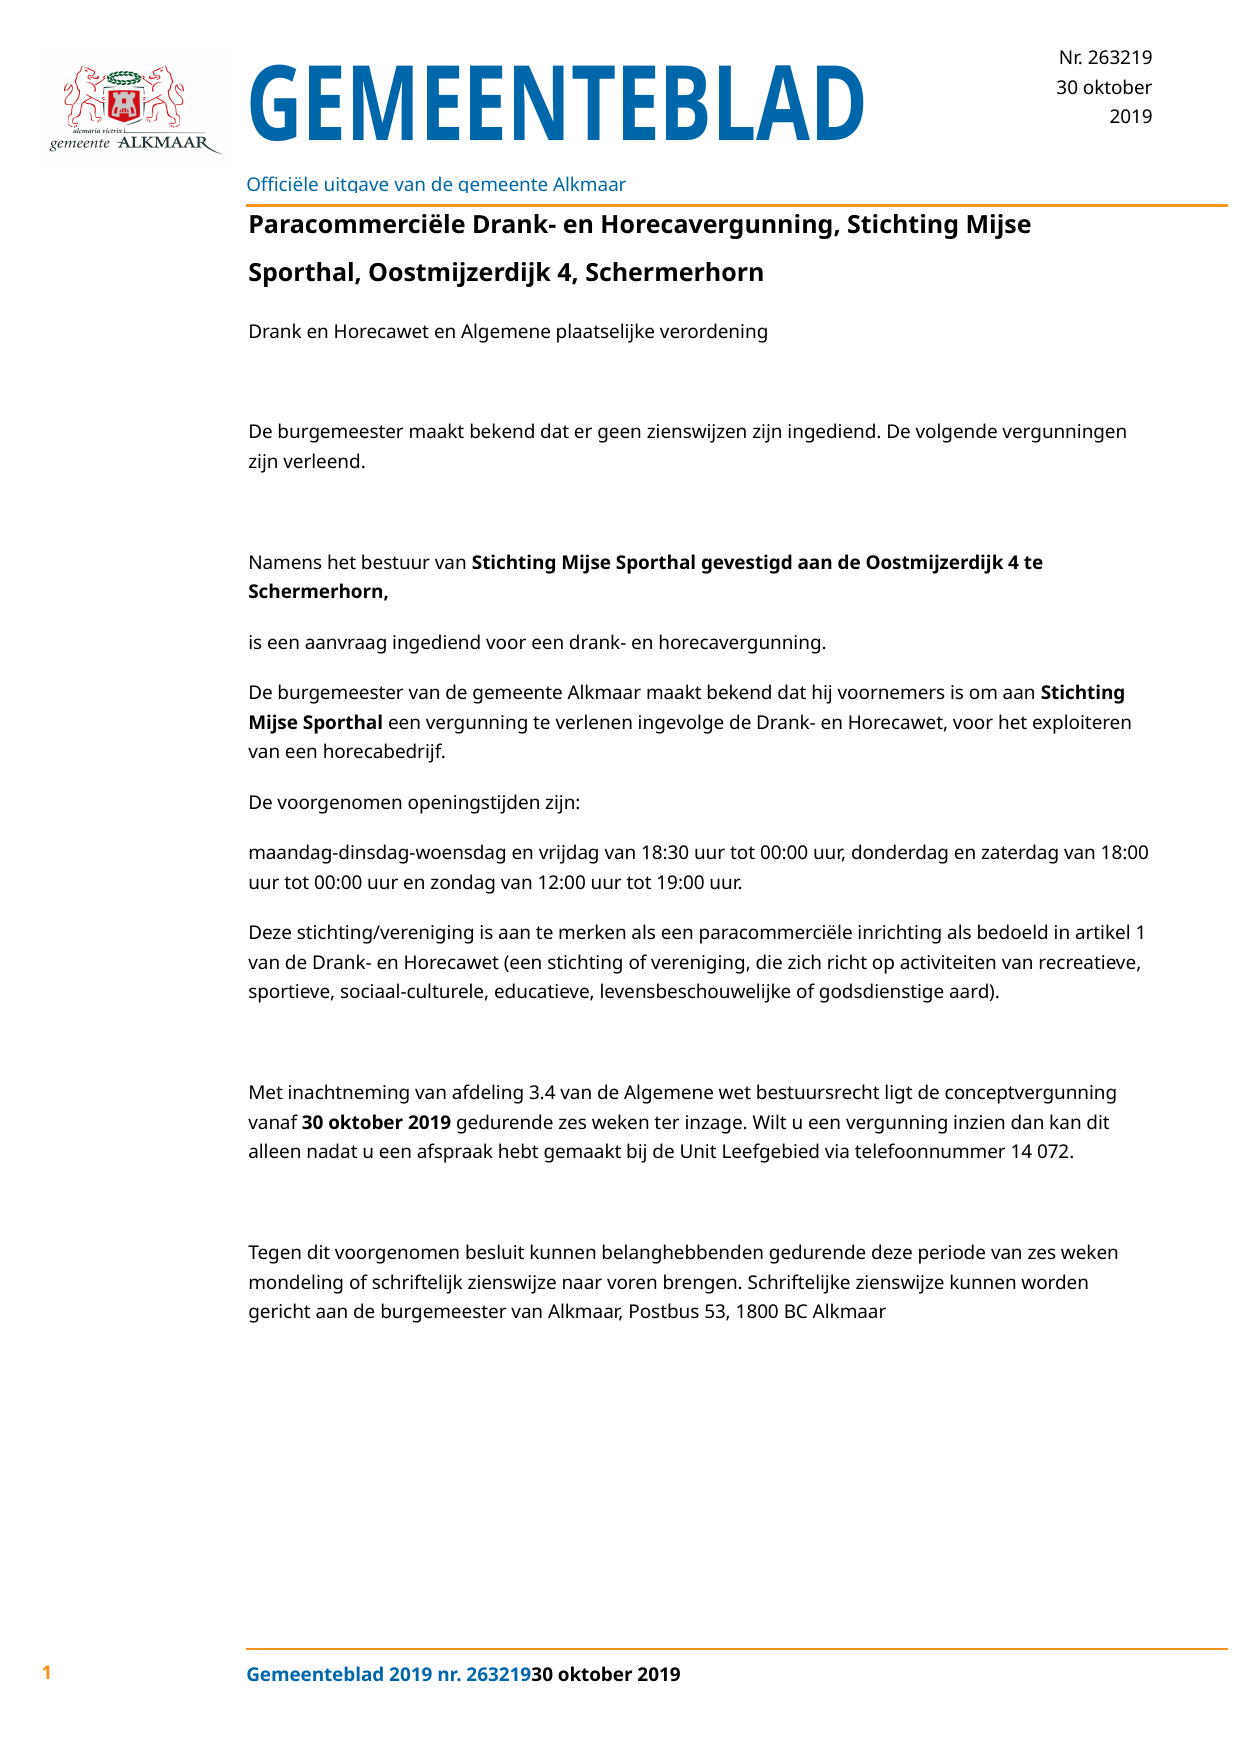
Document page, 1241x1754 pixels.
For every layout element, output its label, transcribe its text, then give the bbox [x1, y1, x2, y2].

text Deze stichting/vereniging is aan te merken als een paracommerciële inrichting als bedoeld in artikel 1 van de Drank- en Horecawet (een stichting of vereniging, die zich richt op activiteiten van recreatieve, sportieve, sociaal-culturele, educatieve, levensbeschouwelijke of godsdienstige aard). [248, 919, 1152, 1004]
text Met inachtneming van afdeling 3.4 van de Algemene wet bestuursrecht ligt de conceptvergunning vanaf 30 oktober 2019 gedurende zes weken ter inzage. Wilt u een vergunning inzien dan kan dit alleen nadat u een afspraak hebt gemaakt bij de Unit Leefgebied via telefoonnummer 14 072. [248, 1079, 1152, 1164]
text De burgemeester van de gemeente Alkmaar maakt bekend dat hij voornemers is om aan Stichting Mijse Sporthal een vergunning te verlenen ingevolge de Drank- en Horecawet, voor het exploiteren van een horecabedrijf. [248, 679, 1152, 764]
text Drank en Horecawet en Algemene plaatselijke verordening [248, 318, 1152, 344]
text Tegen dit voorgenomen besluit kunnen belanghebbenden gedurende deze periode van zes weken mondeling of schriftelijk zienswijze naar voren brengen. Schriftelijke zienswijze kunnen worden gericht aan de burgemeester van Alkmaar, Postbus 53, 1800 BC Alkmaar [248, 1239, 1152, 1324]
text is een aanvraag ingediend voor een drank- en horecavergunning. [248, 629, 1152, 655]
picture [41, 47, 231, 172]
text Paracommerciële Drank- en Horecavergunning, Stichting Mijse Sporthal, Oostmijzerdijk 4, Schermerhorn [248, 207, 1152, 288]
text De burgemeester maakt bekend dat er geen zienswijzen zijn ingediend. De volgende vergunningen zijn verleend. [248, 419, 1152, 474]
text De voorgenomen openingstijden zijn: [248, 789, 1152, 815]
text maandag-dinsdag-woensdag en vrijdag van 18:30 uur tot 00:00 uur, donderdag en zaterdag van 18:00 uur tot 00:00 uur en zondag van 12:00 uur tot 19:00 uur. [248, 839, 1152, 895]
text Namens het bestuur van Stichting Mijse Sporthal gevestigd aan de Oostmijzerdijk 4 te Schermerhorn, [248, 549, 1152, 604]
